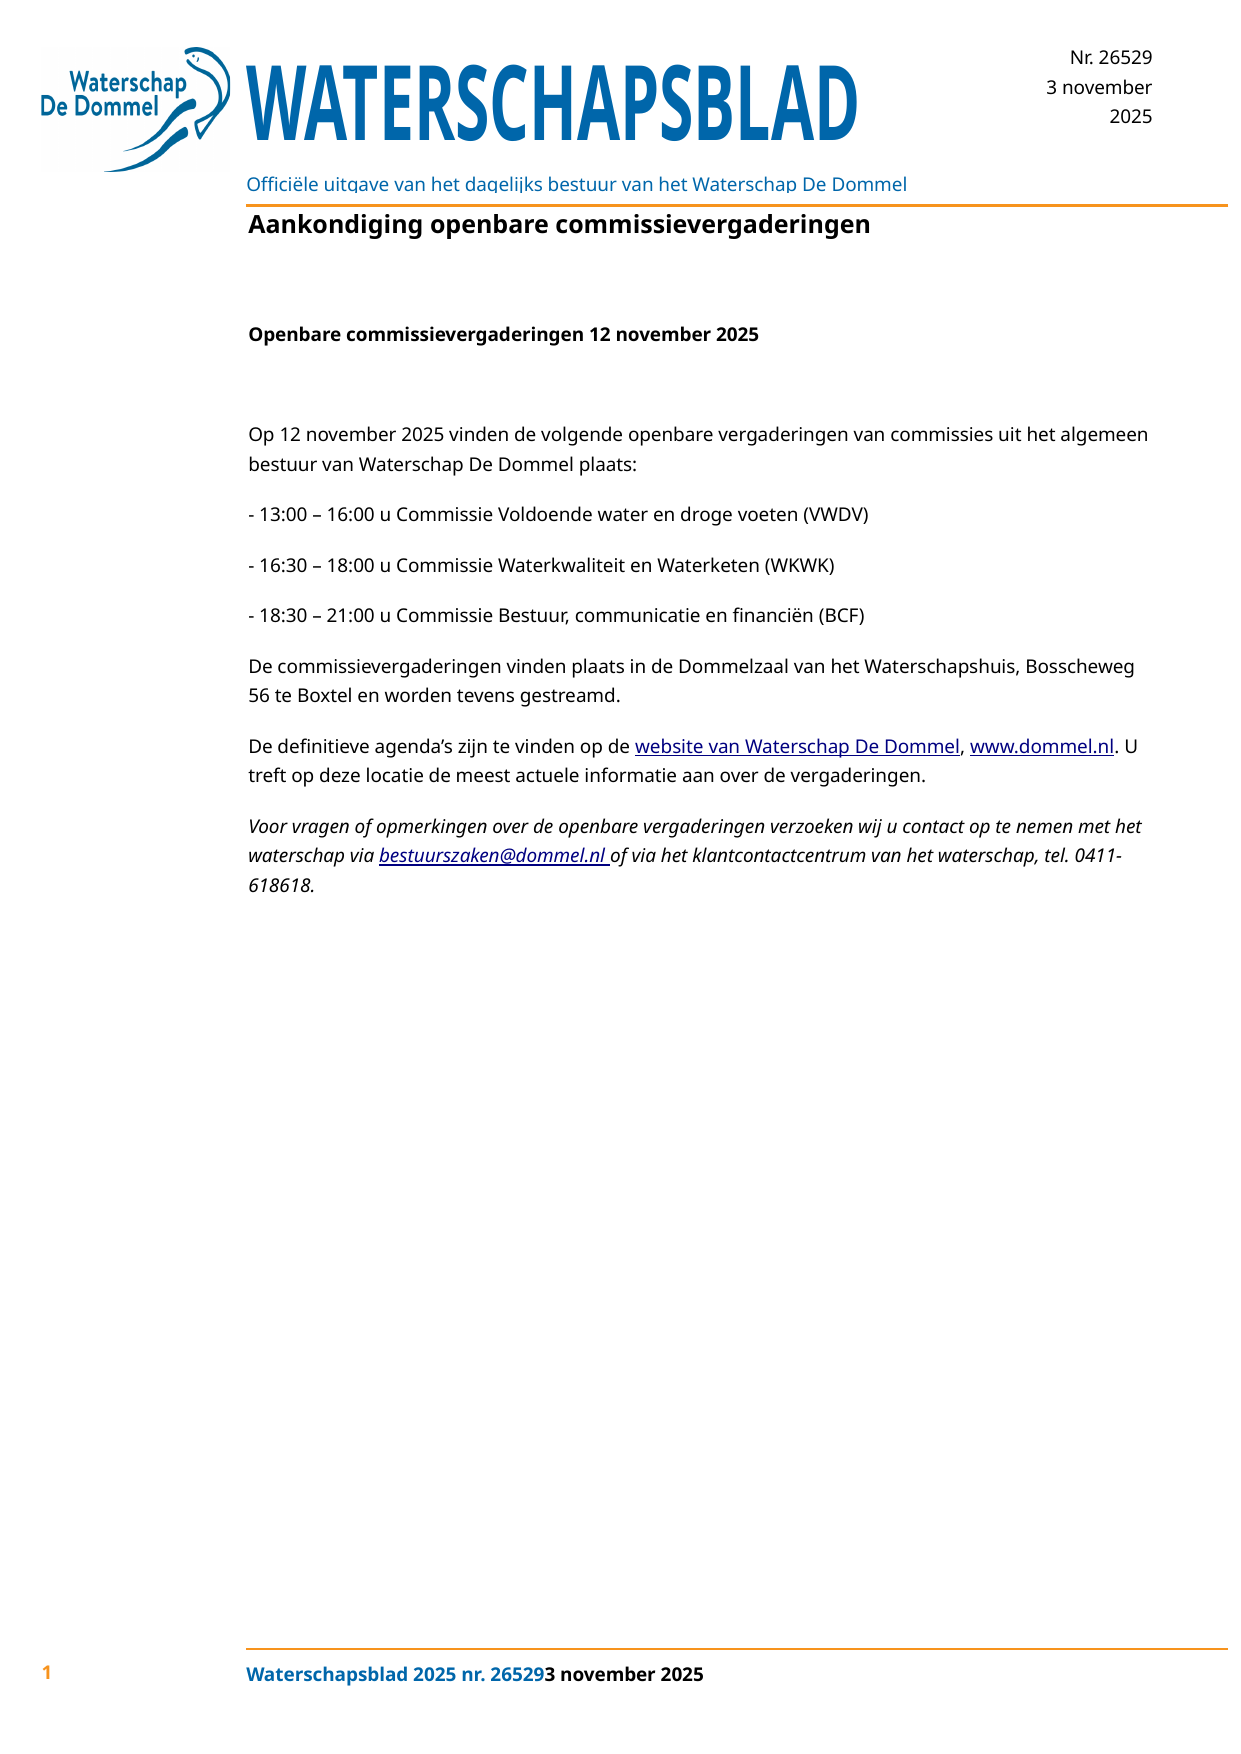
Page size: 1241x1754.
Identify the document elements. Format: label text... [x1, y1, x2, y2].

text Voor vragen of opmerkingen over de openbare vergaderingen verzoeken wij u contact op te nemen met het waterschap via bestuurszaken@dommel.nl of via het klantcontactcentrum van het waterschap, tel. 0411-618618. [248, 813, 1152, 898]
picture [41, 47, 231, 172]
picture [198, 118, 210, 131]
text Aankondiging openbare commissievergaderingen [248, 207, 1152, 241]
text De definitieve agenda’s zijn te vinden op de website van Waterschap De Dommel, www.dommel.nl. U treft op deze locatie de meest actuele informatie aan over de vergaderingen. [248, 733, 1152, 788]
picture [45, 99, 51, 111]
text - 18:30 – 21:00 u Commissie Bestuur, communicatie en financiën (BCF) [248, 602, 1152, 628]
text - 13:00 – 16:00 u Commissie Voldoende water en droge voeten (VWDV) [248, 502, 1152, 527]
picture [204, 47, 231, 76]
text - 16:30 – 18:00 u Commissie Waterkwaliteit en Waterketen (WKWK) [248, 552, 1152, 578]
text Openbare commissievergaderingen 12 november 2025 [248, 321, 1152, 346]
text De commissievergaderingen vinden plaats in de Dommelzaal van het Waterschapshuis, Bosscheweg 56 te Boxtel en worden tevens gestreamd. [248, 653, 1152, 708]
text Op 12 november 2025 vinden de volgende openbare vergaderingen van commissies uit het algemeen bestuur van Waterschap De Dommel plaats: [248, 422, 1152, 477]
